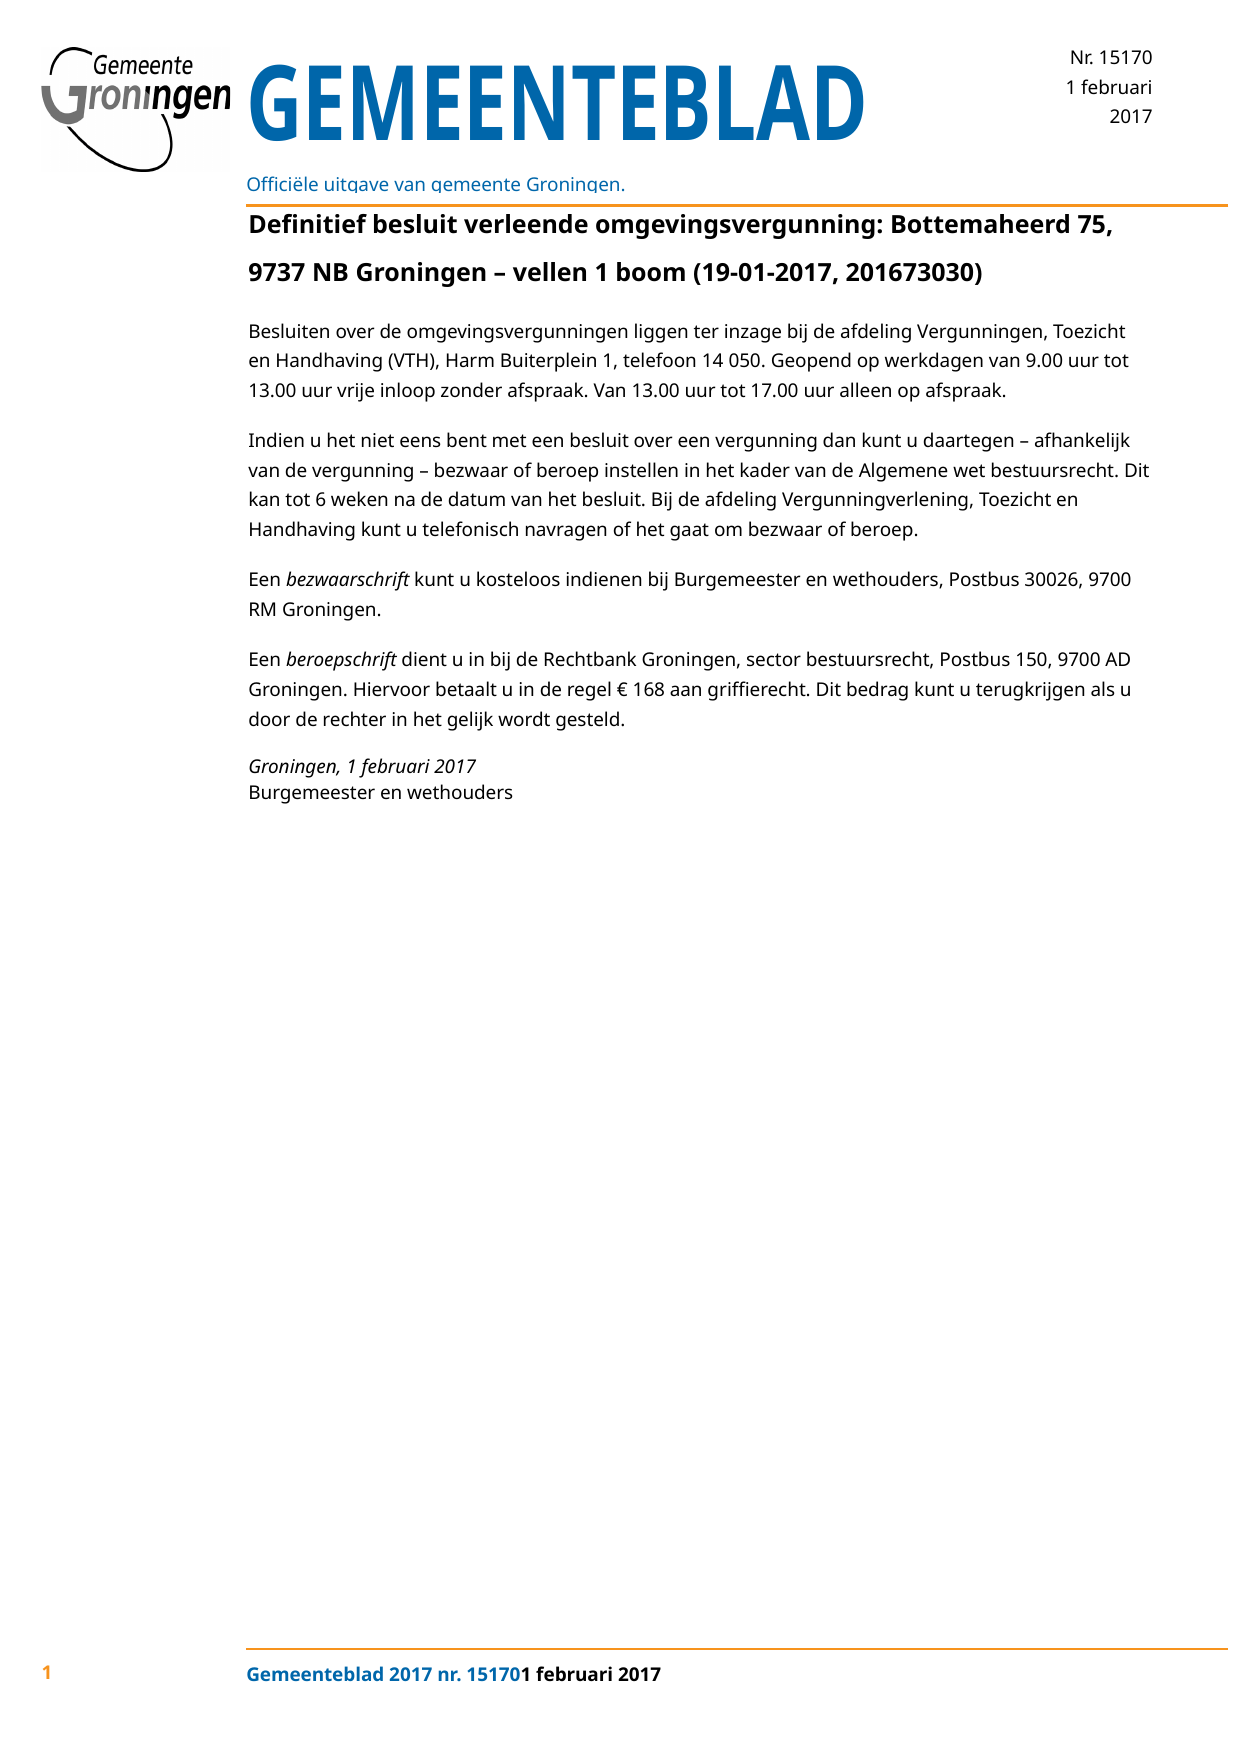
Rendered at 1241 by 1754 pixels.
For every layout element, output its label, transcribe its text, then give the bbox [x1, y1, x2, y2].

text Indien u het niet eens bent met een besluit over een vergunning dan kunt u daartegen – afhankelijk van de vergunning – bezwaar of beroep instellen in het kader van de Algemene wet bestuursrecht. Dit kan tot 6 weken na de datum van het besluit. Bij de afdeling Vergunningverlening, Toezicht en Handhaving kunt u telefonisch navragen of het gaat om bezwaar of beroep. [248, 427, 1152, 542]
text Burgemeester en wethouders [248, 779, 1152, 805]
text Definitief besluit verleende omgevingsvergunning: Bottemaheerd 75, 9737 NB Groningen – vellen 1 boom (19-01-2017, 201673030) [248, 207, 1152, 288]
text Een bezwaarschrift kunt u kosteloos indienen bij Burgemeester en wethouders, Postbus 30026, 9700 RM Groningen. [248, 567, 1152, 622]
text Besluiten over de omgevingsvergunningen liggen ter inzage bij de afdeling Vergunningen, Toezicht en Handhaving (VTH), Harm Buiterplein 1, telefoon 14 050. Geopend op werkdagen van 9.00 uur tot 13.00 uur vrije inloop zonder afspraak. Van 13.00 uur tot 17.00 uur alleen op afspraak. [248, 318, 1152, 403]
text Groningen, 1 februari 2017 [248, 754, 1152, 779]
text Een beroepschrift dient u in bij de Rechtbank Groningen, sector bestuursrecht, Postbus 150, 9700 AD Groningen. Hiervoor betaalt u in de regel € 168 aan griffierecht. Dit bedrag kunt u terugkrijgen als u door de rechter in het gelijk wordt gesteld. [248, 647, 1152, 732]
picture [41, 47, 231, 172]
